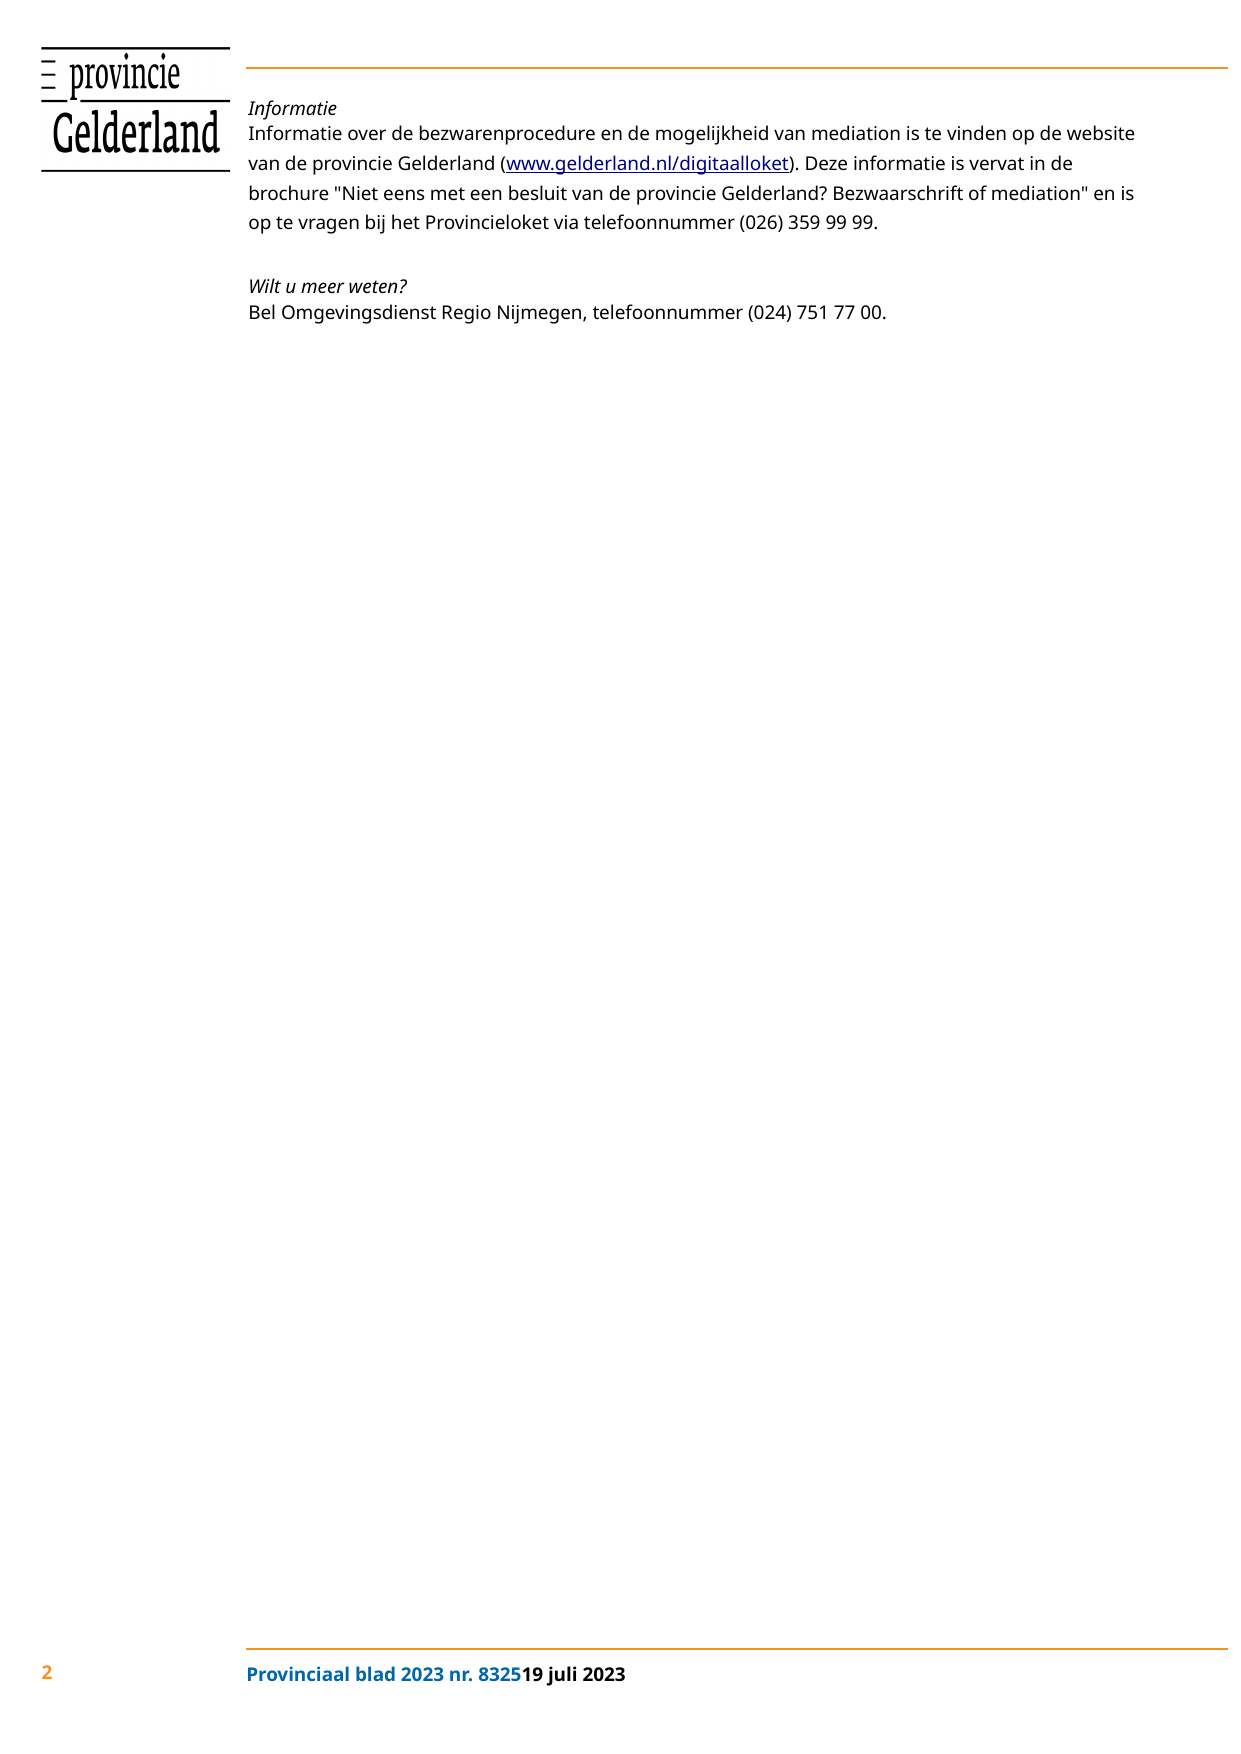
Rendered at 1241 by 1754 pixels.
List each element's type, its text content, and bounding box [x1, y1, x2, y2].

text Bel Omgevingsdienst Regio Nijmegen, telefoonnummer (024) 751 77 00. [248, 299, 1152, 325]
picture [41, 47, 231, 172]
text Informatie over de bezwarenprocedure en de mogelijkheid van mediation is te vinden op de website van de provincie Gelderland (www.gelderland.nl/digitaalloket). Deze informatie is vervat in de brochure "Niet eens met een besluit van de provincie Gelderland? Bezwaarschrift of mediation" en is op te vragen bij het Provincieloket via telefoonnummer (026) 359 99 99. [248, 121, 1152, 235]
text Informatie [248, 95, 1152, 121]
text Wilt u meer weten? [248, 273, 1152, 299]
